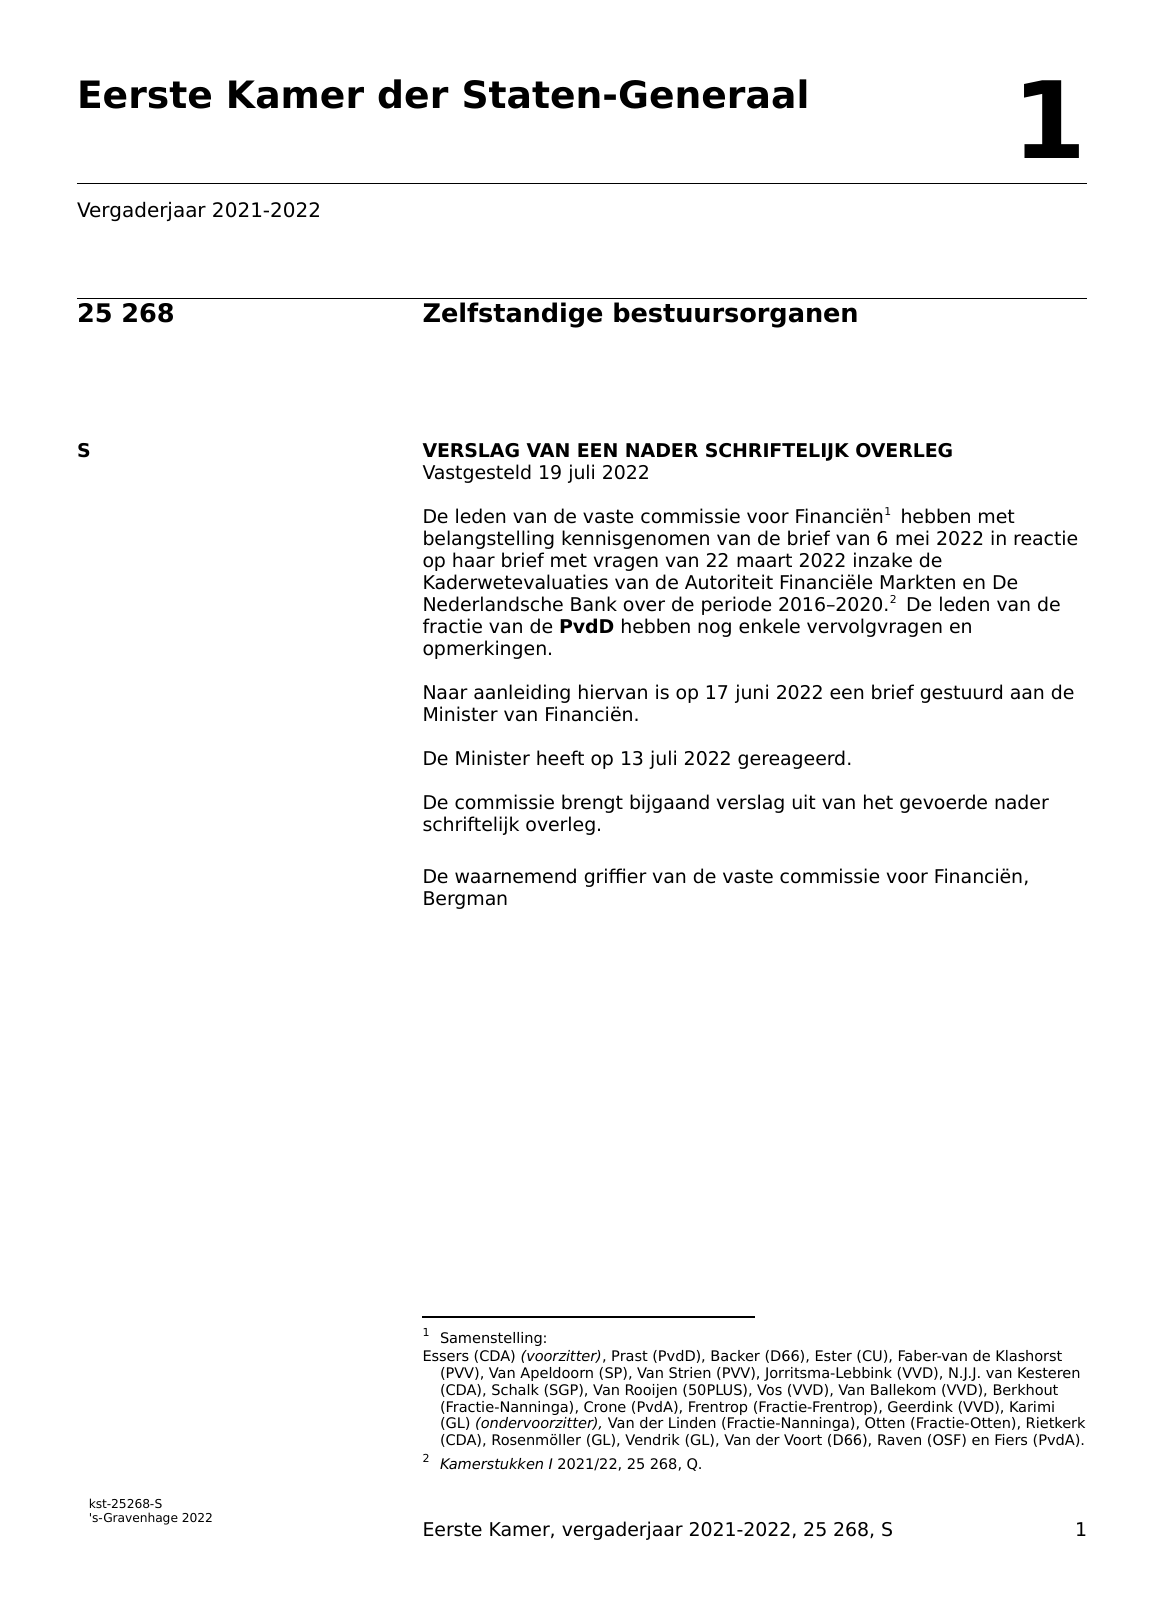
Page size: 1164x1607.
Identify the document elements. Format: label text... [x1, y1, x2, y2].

text Vastgesteld 19 juli 2022 [422, 462, 1087, 484]
text Naar aanleiding hiervan is op 17 juni 2022 een brief gestuurd aan de Minister van Financiën. [422, 682, 1087, 726]
table_cell Vergaderjaar 2021-2022 [77, 184, 1087, 298]
subtitle 25 268 Zelfstandige bestuursorganen [77, 299, 1087, 329]
text kst-25268-S [88, 1497, 323, 1511]
text De Minister heeft op 13 juli 2022 gereageerd. [422, 748, 1087, 770]
text De leden van de vaste commissie voor Financiën hebben met belangstelling kennisgenomen van de brief van 6 mei 2022 in reactie op haar brief met vragen van 22 maart 2022 inzake de Kaderwetevaluaties van de Autoriteit Financiële Markten en De Nederlandsche Bank over de periode 2016–2020. De leden van de fractie van de PvdD hebben nog enkele vervolgvragen en opmerkingen. [422, 506, 1087, 660]
text Essers (CDA) (voorzitter), Prast (PvdD), Backer (D66), Ester (CU), Faber-van de Klashorst (PVV), Van Apeldoorn (SP), Van Strien (PVV), Jorritsma-Lebbink (VVD), N.J.J. van Kesteren (CDA), Schalk (SGP), Van Rooijen (50PLUS), Vos (VVD), Van Ballekom (VVD), Berkhout (Fractie-Nanninga), Crone (PvdA), Frentrop (Fractie-Frentrop), Geerdink (VVD), Karimi (GL) (ondervoorzitter), Van der Linden (Fractie-Nanninga), Otten (Fractie-Otten), Rietkerk (CDA), Rosenmöller (GL), Vendrik (GL), Van der Voort (D66), Raven (OSF) en Fiers (PvdA). [422, 1348, 1087, 1449]
text Samenstelling: [422, 1326, 1087, 1348]
text Kamerstukken I 2021/22, 25 268, Q. [422, 1452, 1087, 1474]
table_header 1 [886, 59, 1087, 183]
table_header Eerste Kamer der Staten-Generaal [77, 59, 886, 183]
text De waarnemend griffier van de vaste commissie voor Financiën, Bergman [422, 866, 1087, 910]
text De commissie brengt bijgaand verslag uit van het gevoerde nader schriftelijk overleg. [422, 792, 1087, 836]
text 's-Gravenhage 2022 [88, 1511, 323, 1525]
subtitle S VERSLAG VAN EEN NADER SCHRIFTELIJK OVERLEG [77, 440, 1087, 462]
